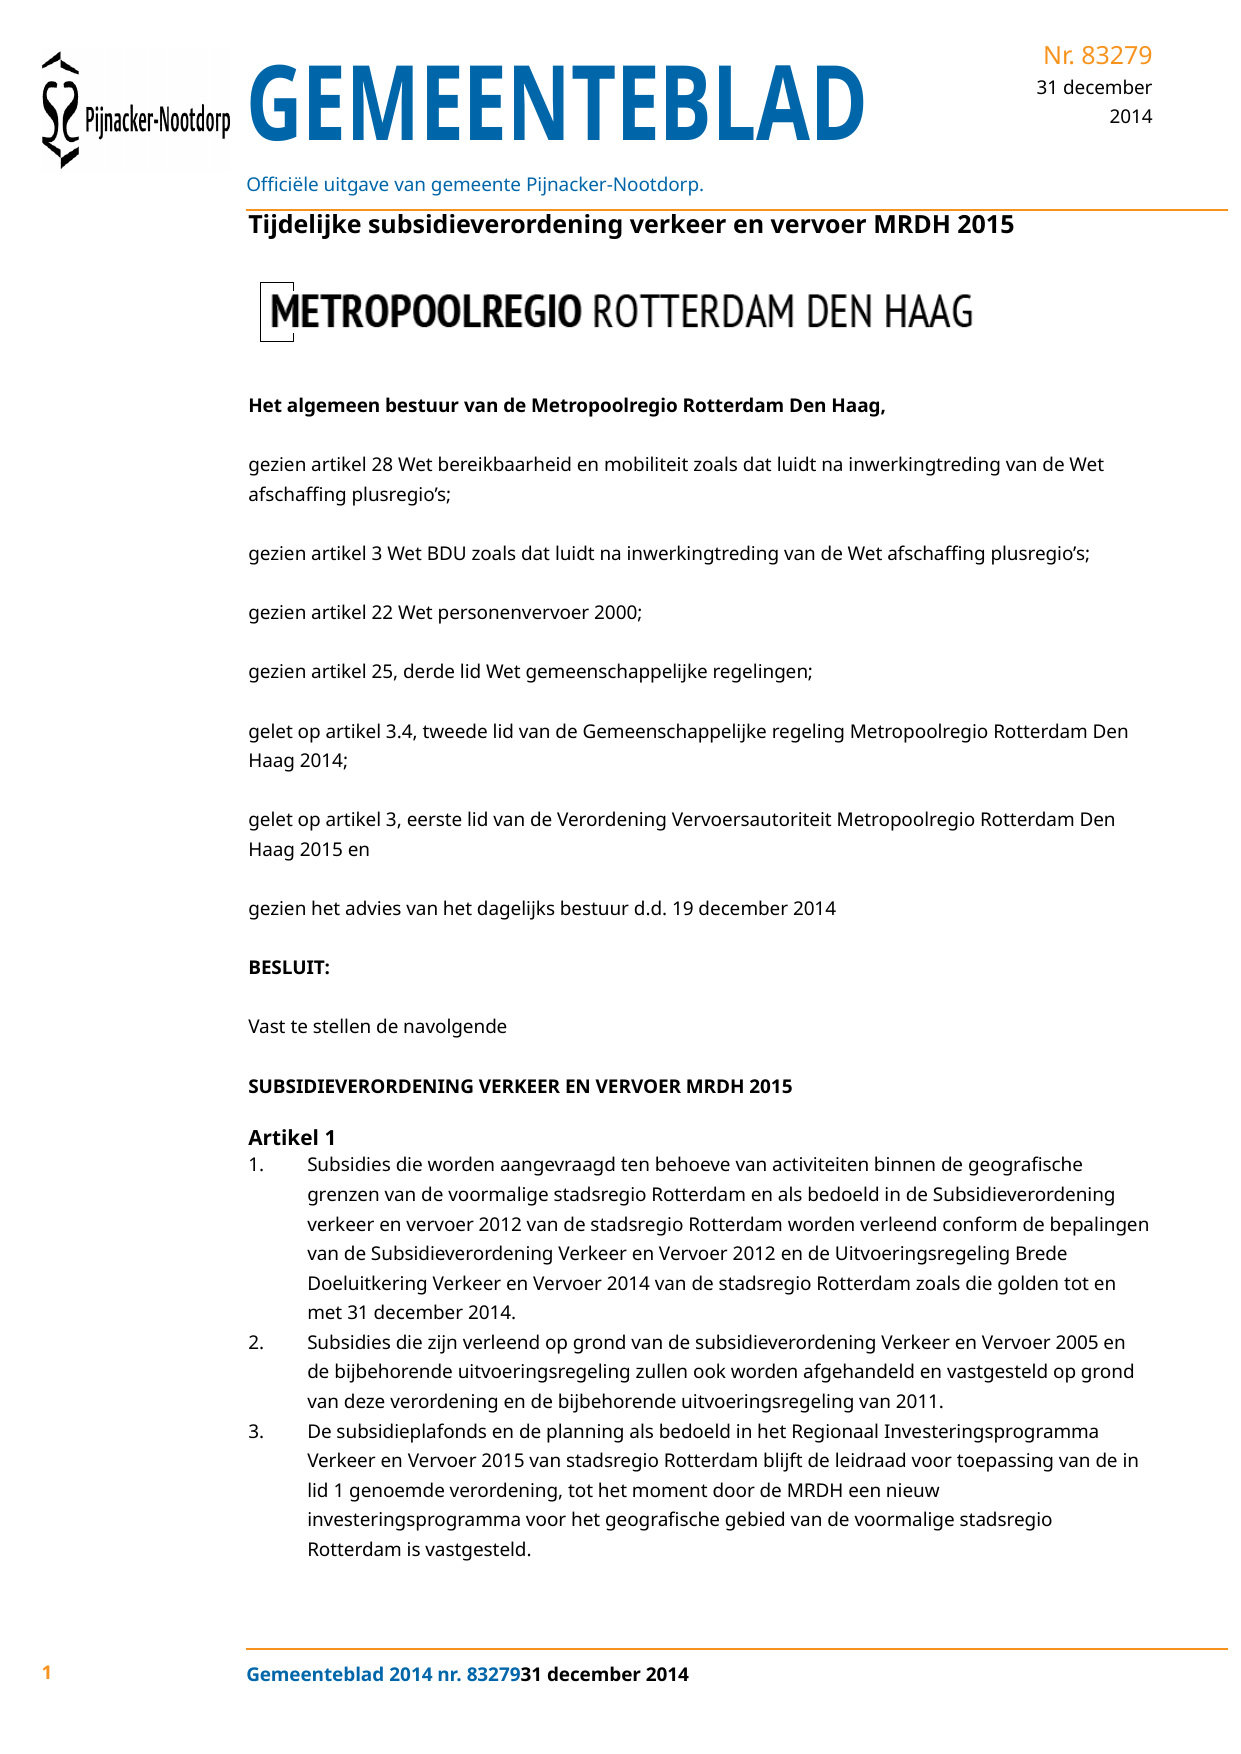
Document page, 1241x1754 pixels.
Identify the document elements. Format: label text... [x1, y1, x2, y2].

text gelet op artikel 3, eerste lid van de Verordening Vervoersautoriteit Metropoolregio Rotterdam Den Haag 2015 en [248, 807, 1152, 862]
list De subsidieplafonds en de planning als bedoeld in het Regionaal Investeringsprogramma Verkeer en Vervoer 2015 van stadsregio Rotterdam blijft de leidraad voor toepassing van de in lid 1 genoemde verordening, tot het moment door de MRDH een nieuw investeringsprogramma voor het geografische gebied van de voormalige stadsregio Rotterdam is vastgesteld. [248, 1418, 1152, 1562]
picture [41, 47, 231, 172]
picture [268, 291, 978, 333]
text BESLUIT: [248, 954, 1152, 980]
list Subsidies die worden aangevraagd ten behoeve van activiteiten binnen de geografische grenzen van de voormalige stadsregio Rotterdam en als bedoeld in de Subsidieverordening verkeer en vervoer 2012 van de stadsregio Rotterdam worden verleend conform de bepalingen van de Subsidieverordening Verkeer en Vervoer 2012 en de Uitvoeringsregeling Brede Doeluitkering Verkeer en Vervoer 2014 van de stadsregio Rotterdam zoals die golden tot en met 31 december 2014. [248, 1152, 1152, 1325]
text gezien artikel 25, derde lid Wet gemeenschappelijke regelingen; [248, 659, 1152, 684]
text Het algemeen bestuur van de Metropoolregio Rotterdam Den Haag, [248, 392, 1152, 418]
text SUBSIDIEVERORDENING VERKEER EN VERVOER MRDH 2015 [248, 1073, 1152, 1098]
text Vast te stellen de navolgende [248, 1014, 1152, 1039]
list Subsidies die zijn verleend op grond van de subsidieverordening Verkeer en Vervoer 2005 en de bijbehorende uitvoeringsregeling zullen ook worden afgehandeld en vastgesteld op grond van deze verordening en de bijbehorende uitvoeringsregeling van 2011. [248, 1329, 1152, 1414]
text gezien artikel 3 Wet BDU zoals dat luidt na inwerkingtreding van de Wet afschaffing plusregio’s; [248, 540, 1152, 566]
text gezien artikel 28 Wet bereikbaarheid en mobiliteit zoals dat luidt na inwerkingtreding van de Wet afschaffing plusregio’s; [248, 452, 1152, 507]
text gelet op artikel 3.4, tweede lid van de Gemeenschappelijke regeling Metropoolregio Rotterdam Den Haag 2014; [248, 718, 1152, 773]
text gezien artikel 22 Wet personenvervoer 2000; [248, 599, 1152, 625]
text Tijdelijke subsidieverordening verkeer en vervoer MRDH 2015 [248, 211, 1152, 241]
text Artikel 1 [248, 1123, 1152, 1152]
text gezien het advies van het dagelijks bestuur d.d. 19 december 2014 [248, 895, 1152, 921]
